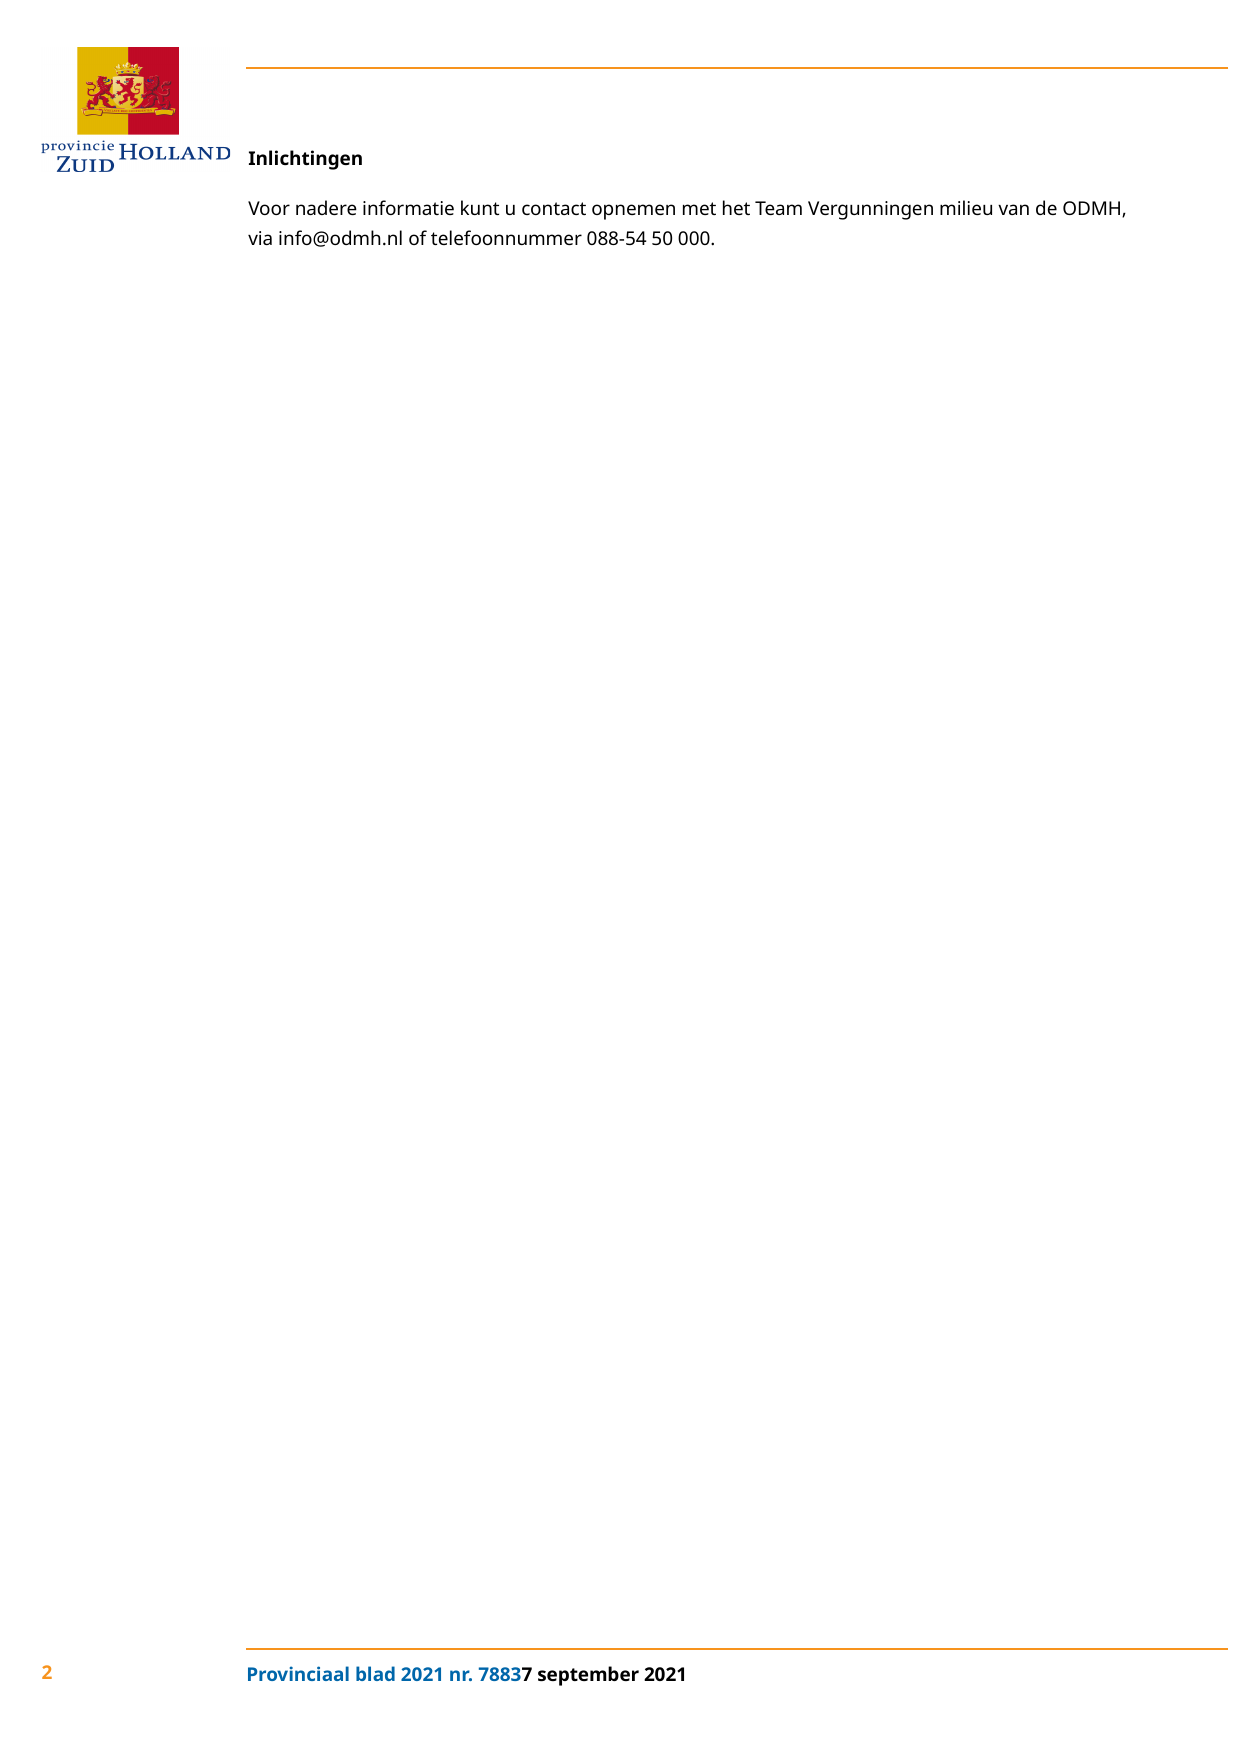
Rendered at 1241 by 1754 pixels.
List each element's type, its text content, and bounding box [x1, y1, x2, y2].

text Voor nadere informatie kunt u contact opnemen met het Team Vergunningen milieu van de ODMH, via info@odmh.nl of telefoonnummer 088-54 50 000. [248, 196, 1152, 251]
text Inlichtingen [248, 145, 1152, 171]
picture [41, 47, 231, 172]
